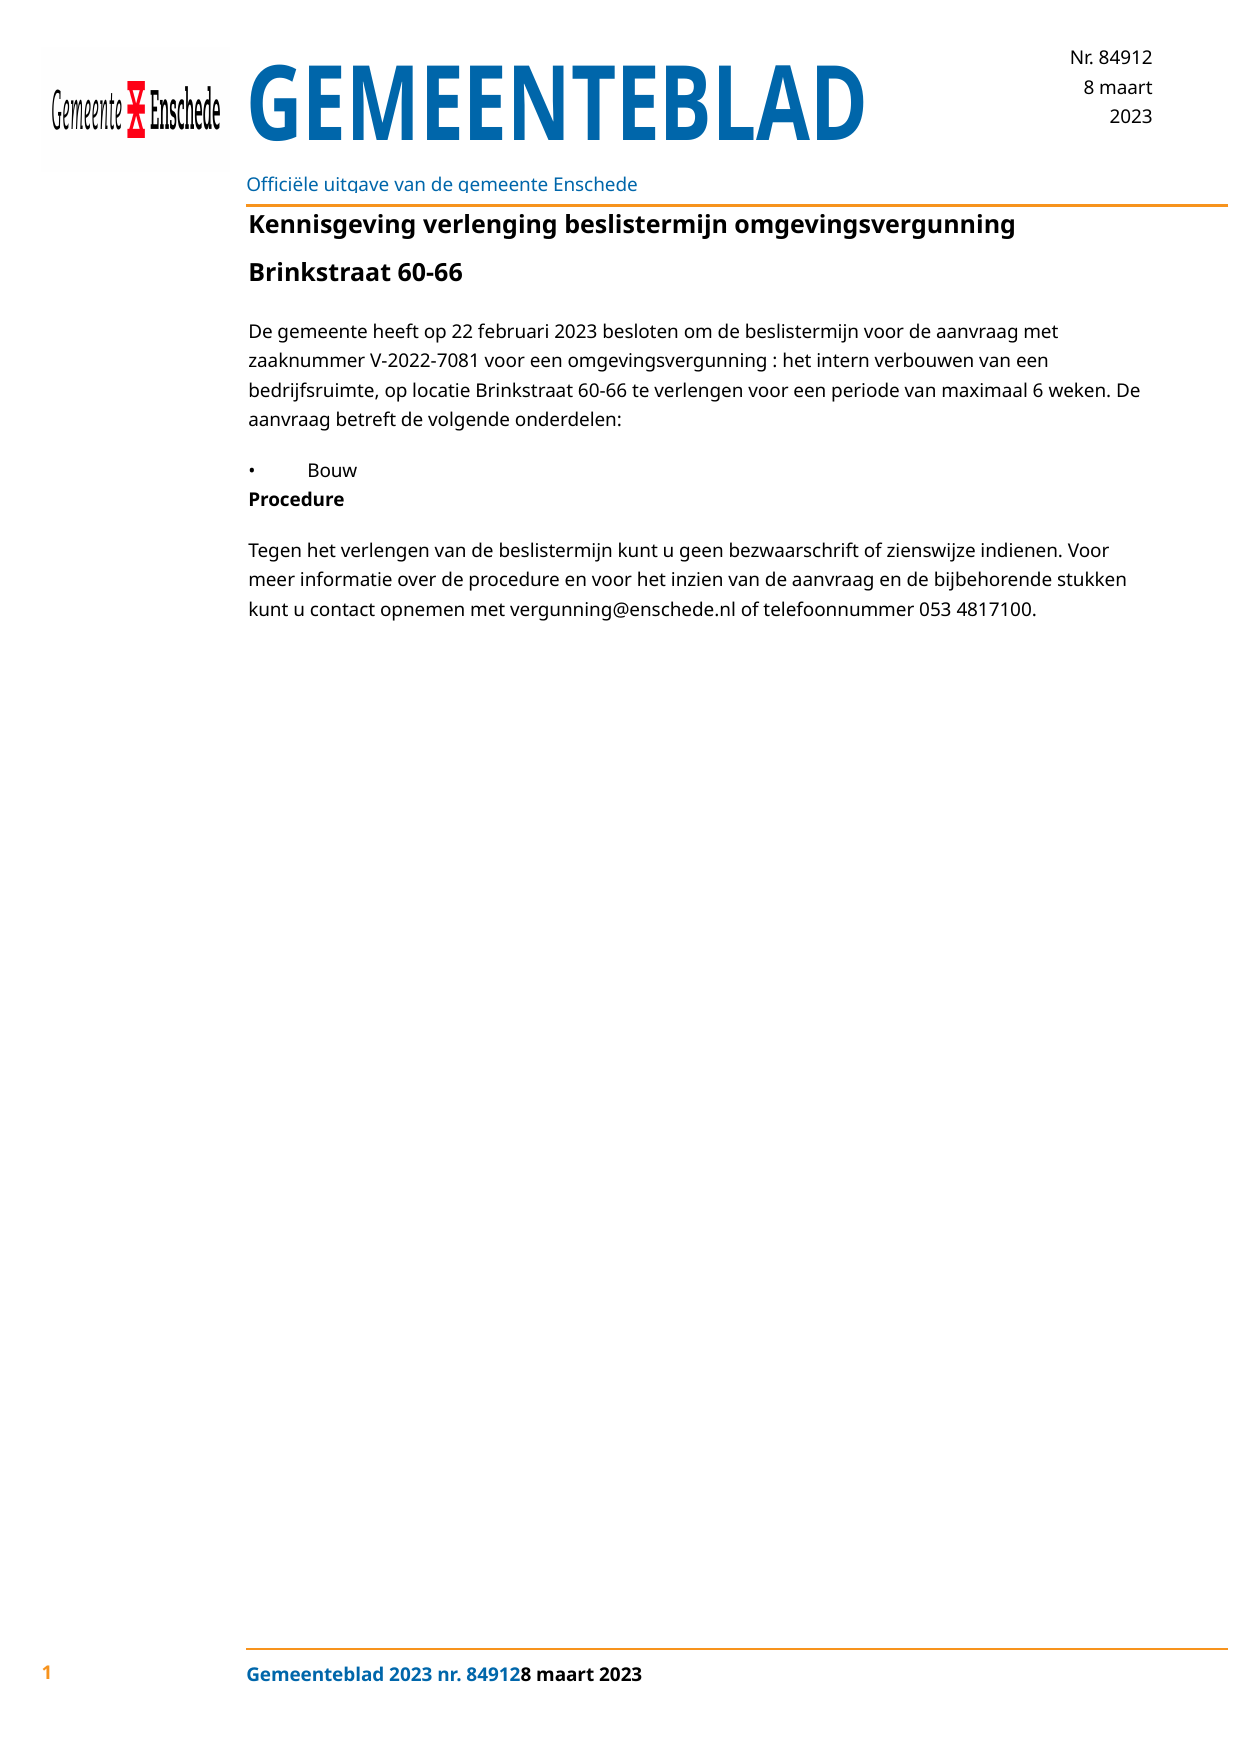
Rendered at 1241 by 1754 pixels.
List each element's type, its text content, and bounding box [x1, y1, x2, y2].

text Kennisgeving verlenging beslistermijn omgevingsvergunning Brinkstraat 60-66 [248, 207, 1152, 288]
text Tegen het verlengen van de beslistermijn kunt u geen bezwaarschrift of zienswijze indienen. Voor meer informatie over de procedure en voor het inzien van de aanvraag en de bijbehorende stukken kunt u contact opnemen met vergunning@enschede.nl of telefoonnummer 053 4817100. [248, 537, 1152, 622]
text Procedure [248, 487, 1152, 512]
list Bouw [248, 457, 1152, 483]
picture [41, 47, 231, 172]
text De gemeente heeft op 22 februari 2023 besloten om de beslistermijn voor de aanvraag met zaaknummer V-2022-7081 voor een omgevingsvergunning : het intern verbouwen van een bedrijfsruimte, op locatie Brinkstraat 60-66 te verlengen voor een periode van maximaal 6 weken. De aanvraag betreft de volgende onderdelen: [248, 318, 1152, 432]
